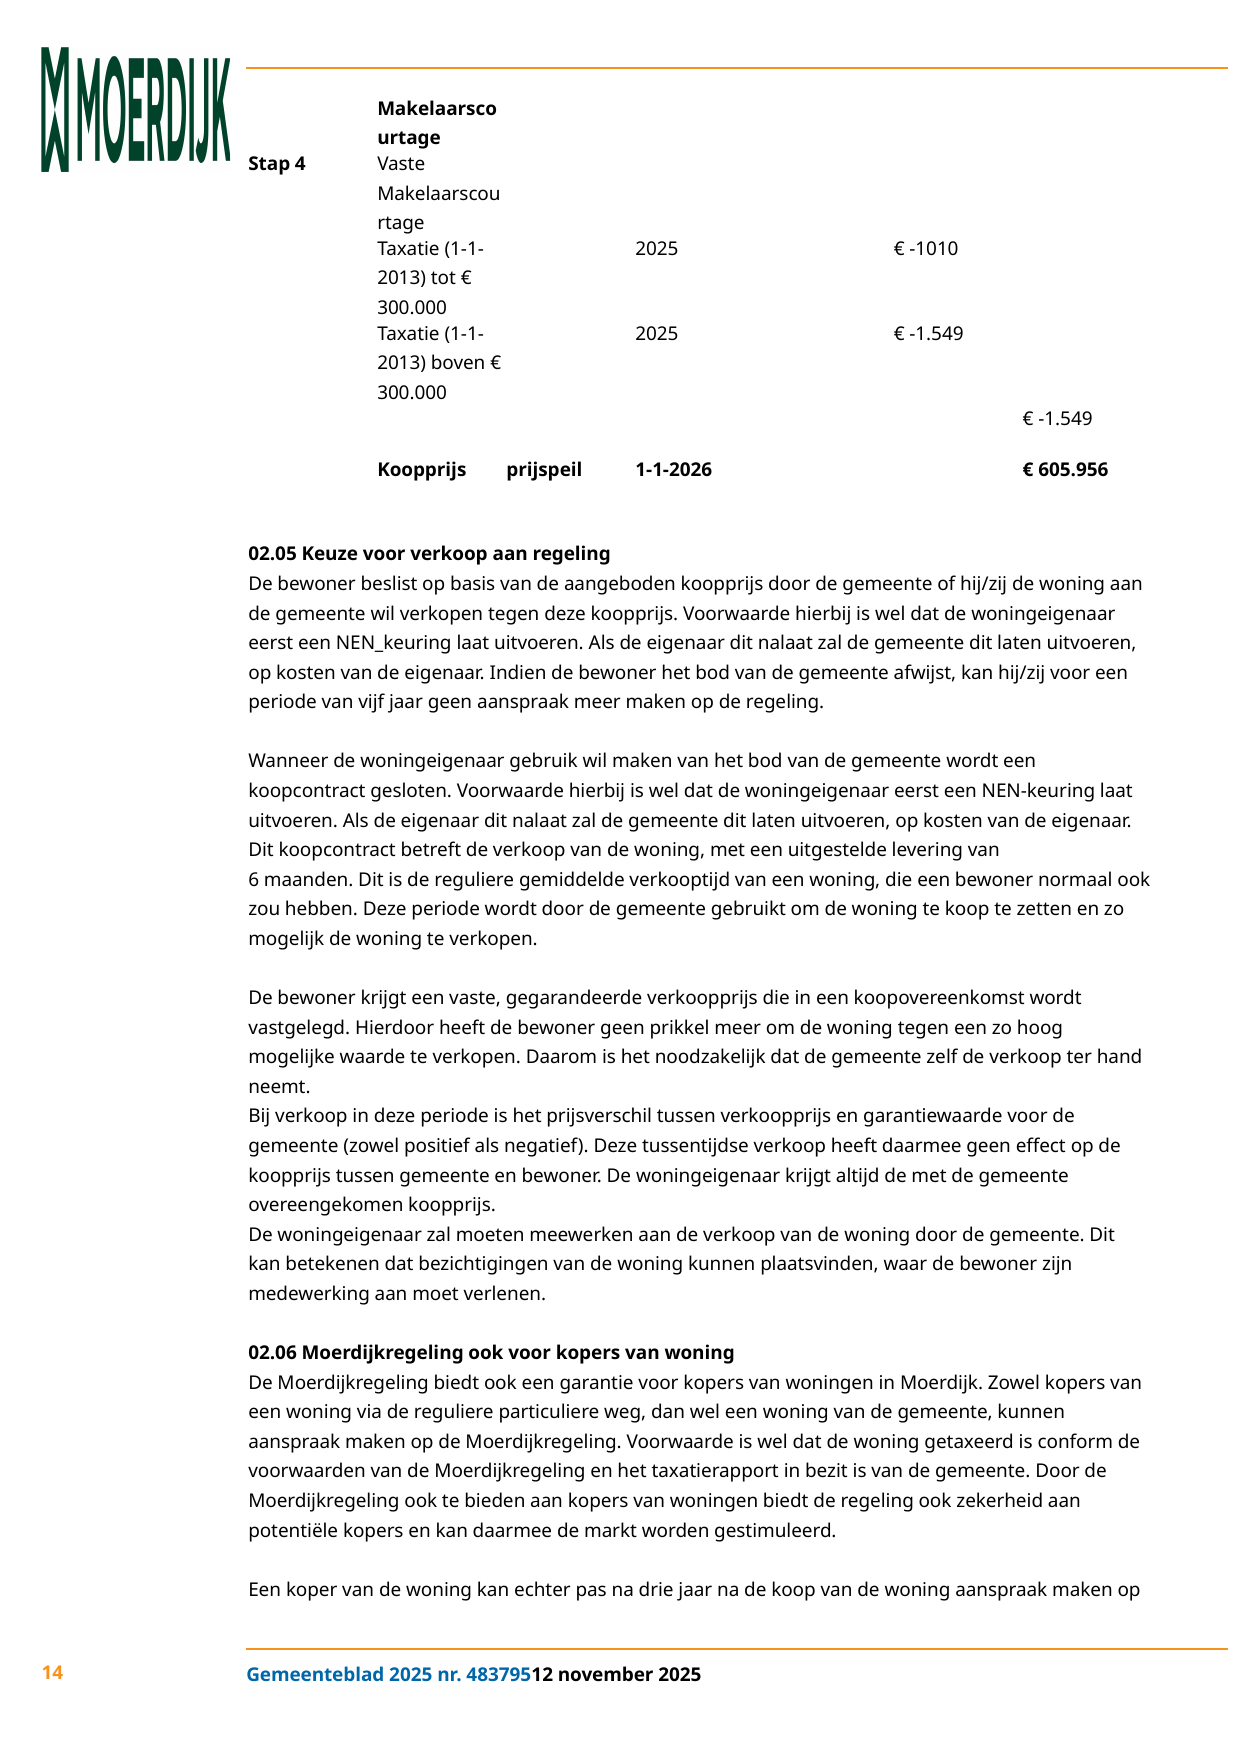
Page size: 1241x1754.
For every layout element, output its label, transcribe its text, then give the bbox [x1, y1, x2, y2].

table_cell 2025 [635, 235, 764, 320]
table_cell [635, 431, 764, 456]
table_cell [635, 482, 764, 508]
table_cell [377, 405, 506, 431]
table_cell [1023, 235, 1152, 320]
table_cell [248, 456, 377, 482]
table_cell Taxatie (1-1-2013) tot € 300.000 [377, 235, 506, 320]
text De woningeigenaar zal moeten meewerken aan de verkoop van de woning door de gemeente. Dit kan betekenen dat bezichtigingen van de woning kunnen plaatsvinden, waar de bewoner zijn medewerking aan moet verlenen. [248, 1221, 1152, 1306]
text De Moerdijkregeling biedt ook een garantie voor kopers van woningen in Moerdijk. Zowel kopers van een woning via de reguliere particuliere weg, dan wel een woning van de gemeente, kunnen aanspraak maken op de Moerdijkregeling. Voorwaarde is wel dat de woning getaxeerd is conform de voorwaarden van de Moerdijkregeling en het taxatierapport in bezit is van de gemeente. Door de Moerdijkregeling ook te bieden aan kopers van woningen biedt de regeling ook zekerheid aan potentiële kopers en kan daarmee de markt worden gestimuleerd. [248, 1369, 1152, 1542]
table_cell [506, 482, 635, 508]
text 6 maanden. Dit is de reguliere gemiddelde verkooptijd van een woning, die een bewoner normaal ook zou hebben. Deze periode wordt door de gemeente gebruikt om de woning te koop te zetten en zo mogelijk de woning te verkopen. [248, 866, 1152, 951]
table_cell [377, 482, 506, 508]
table_cell [248, 235, 377, 320]
table_cell prijspeil [506, 456, 635, 482]
table_cell [506, 431, 635, 456]
table_cell [506, 235, 635, 320]
table_cell [1023, 150, 1152, 235]
table_cell [1023, 320, 1152, 405]
table_cell [248, 95, 377, 150]
table_cell [894, 405, 1022, 431]
table_cell [764, 482, 893, 508]
table_cell 1-1-2026 [635, 456, 764, 482]
table_cell [764, 95, 893, 150]
table_cell € 605.956 [1023, 456, 1152, 482]
table_cell [1023, 482, 1152, 508]
text Wanneer de woningeigenaar gebruik wil maken van het bod van de gemeente wordt een koopcontract gesloten. Voorwaarde hierbij is wel dat de woningeigenaar eerst een NEN-keuring laat uitvoeren. Als de eigenaar dit nalaat zal de gemeente dit laten uitvoeren, op kosten van de eigenaar. Dit koopcontract betreft de verkoop van de woning, met een uitgestelde levering van [248, 748, 1152, 862]
table_cell Stap 4 [248, 150, 377, 235]
text De bewoner beslist op basis van de aangeboden koopprijs door de gemeente of hij/zij de woning aan de gemeente wil verkopen tegen deze koopprijs. Voorwaarde hierbij is wel dat de woningeigenaar eerst een NEN_keuring laat uitvoeren. Als de eigenaar dit nalaat zal de gemeente dit laten uitvoeren, op kosten van de eigenaar. Indien de bewoner het bod van de gemeente afwijst, kan hij/zij voor een periode van vijf jaar geen aanspraak meer maken op de regeling. [248, 570, 1152, 714]
text 02.05 Keuze voor verkoop aan regeling [248, 541, 1152, 566]
table_cell [506, 405, 635, 431]
table_cell [506, 95, 635, 150]
table_cell [894, 456, 1022, 482]
table_cell [248, 320, 377, 405]
table_cell [248, 482, 377, 508]
table_cell [506, 320, 635, 405]
table_cell [248, 431, 377, 456]
text 02.06 Moerdijkregeling ook voor kopers van woning [248, 1339, 1152, 1365]
table_cell [894, 431, 1022, 456]
table_cell € -1.549 [1023, 405, 1152, 431]
table_cell [764, 431, 893, 456]
table_cell [894, 150, 1022, 235]
text De bewoner krijgt een vaste, gegarandeerde verkoopprijs die in een koopovereenkomst wordt vastgelegd. Hierdoor heeft de bewoner geen prikkel meer om de woning tegen een zo hoog mogelijke waarde te verkopen. Daarom is het noodzakelijk dat de gemeente zelf de verkoop ter hand neemt. [248, 984, 1152, 1099]
table_cell Koopprijs [377, 456, 506, 482]
table_cell Taxatie (1-1-2013) boven € 300.000 [377, 320, 506, 405]
picture [41, 47, 231, 172]
text Een koper van de woning kan echter pas na drie jaar na de koop van de woning aanspraak maken op [248, 1576, 1152, 1602]
table_cell [764, 150, 893, 235]
table_cell [764, 405, 893, 431]
table_cell 2025 [635, 320, 764, 405]
text Bij verkoop in deze periode is het prijsverschil tussen verkoopprijs en garantiewaarde voor de gemeente (zowel positief als negatief). Deze tussentijdse verkoop heeft daarmee geen effect op de koopprijs tussen gemeente en bewoner. De woningeigenaar krijgt altijd de met de gemeente overeengekomen koopprijs. [248, 1103, 1152, 1217]
table_cell [377, 431, 506, 456]
table_cell [894, 95, 1022, 150]
table_cell [506, 150, 635, 235]
table_cell [635, 95, 764, 150]
table_cell € -1010 [894, 235, 1022, 320]
table_cell Makelaarscourtage [377, 95, 506, 150]
table_cell [1023, 431, 1152, 456]
table_cell € -1.549 [894, 320, 1022, 405]
table_cell [635, 150, 764, 235]
table_cell [635, 405, 764, 431]
table_cell [248, 405, 377, 431]
table_cell Vaste Makelaarscourtage [377, 150, 506, 235]
table_cell [1023, 95, 1152, 150]
table_cell [894, 482, 1022, 508]
table_cell [764, 456, 893, 482]
table_cell [764, 235, 893, 320]
table_cell [764, 320, 893, 405]
